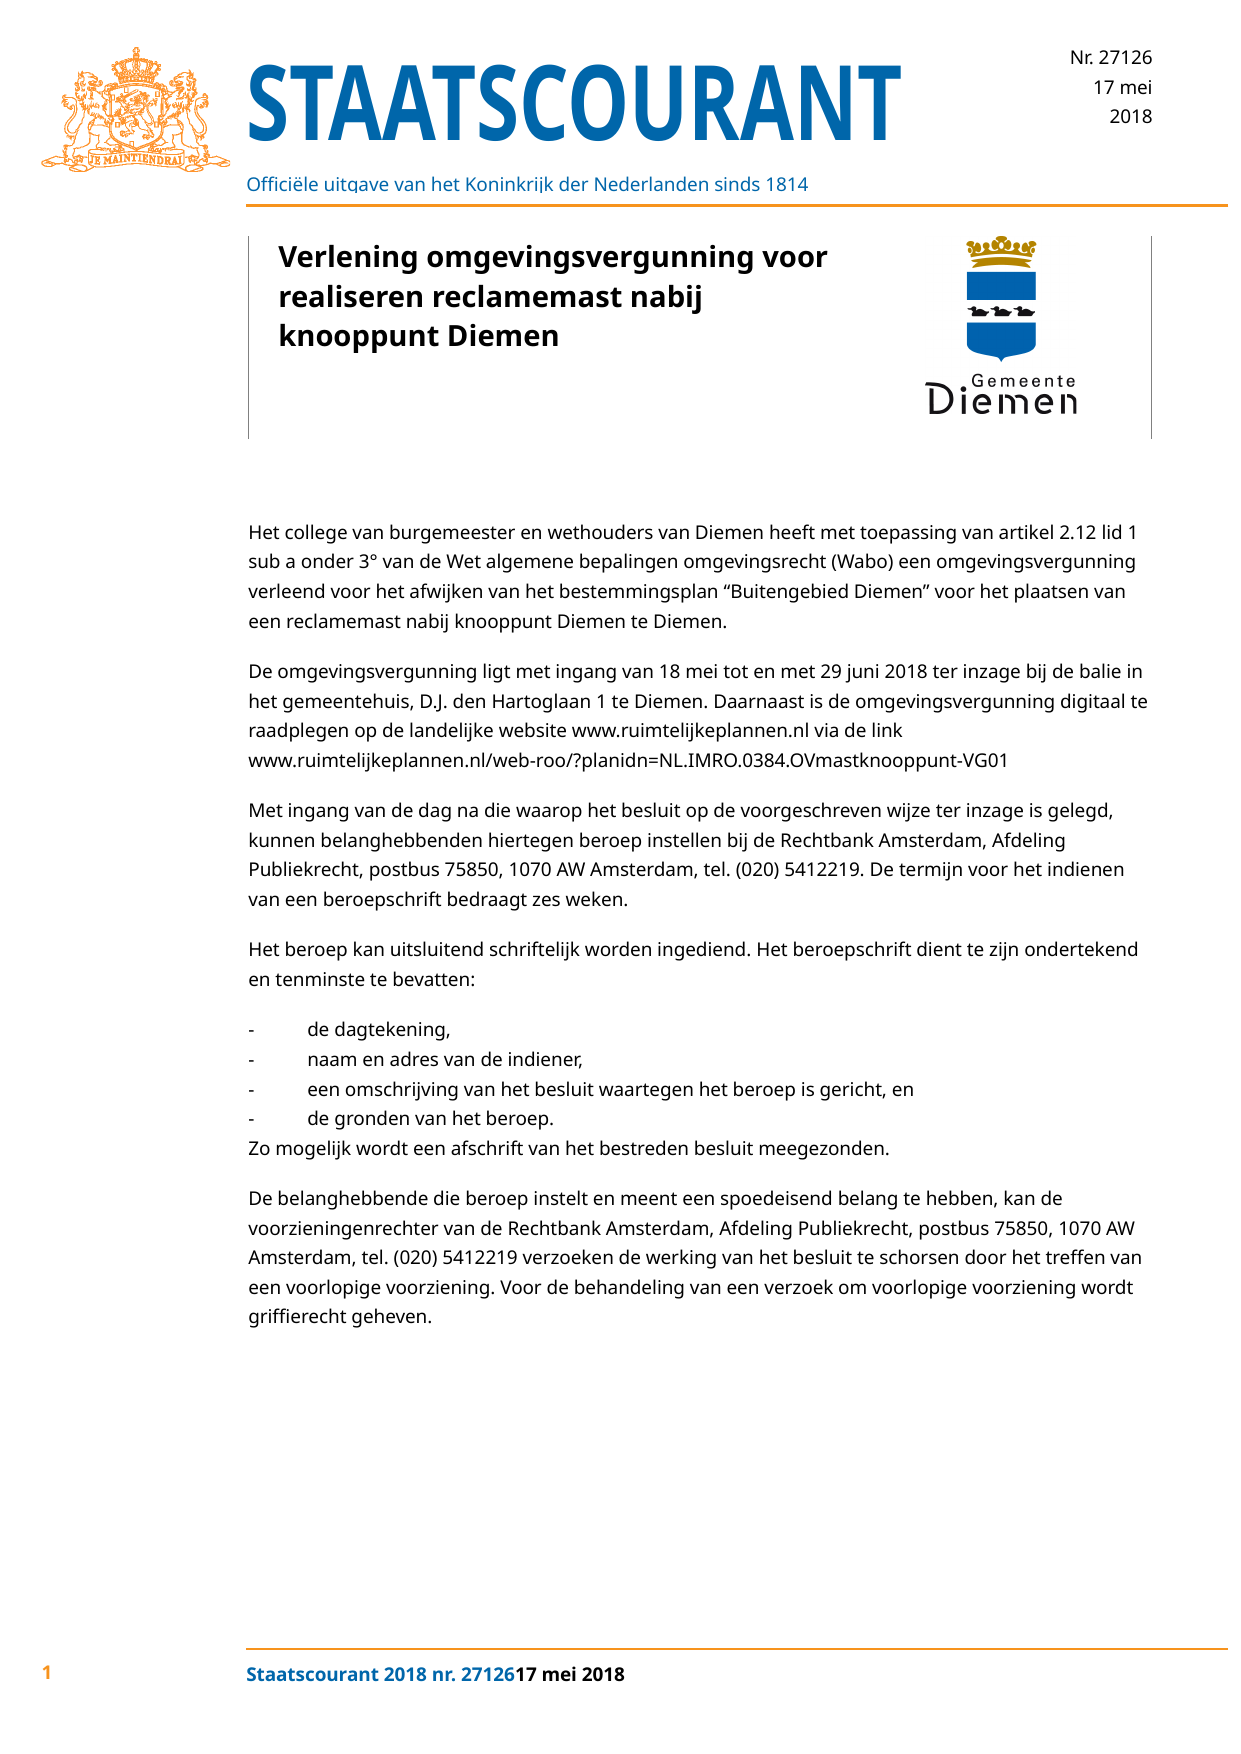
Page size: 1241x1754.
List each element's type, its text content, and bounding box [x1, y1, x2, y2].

list de gronden van het beroep. [248, 1105, 1152, 1131]
list naam en adres van de indiener, [248, 1046, 1152, 1072]
table_header [850, 414, 1151, 439]
text De belanghebbende die beroep instelt en meent een spoedeisend belang te hebben, kan de voorzieningenrechter van de Rechtbank Amsterdam, Afdeling Publiekrecht, postbus 75850, 1070 AW Amsterdam, tel. (020) 5412219 verzoeken de werking van het besluit te schorsen door het treffen van een voorlopige voorziening. Voor de behandeling van een verzoek om voorlopige voorziening wordt griffierecht geheven. [248, 1185, 1152, 1329]
table_header [1077, 236, 1151, 413]
text Het beroep kan uitsluitend schriftelijk worden ingediend. Het beroepschrift dient te zijn ondertekend en tenminste te bevatten: [248, 937, 1152, 992]
text Het college van burgemeester en wethouders van Diemen heeft met toepassing van artikel 2.12 lid 1 sub a onder 3° van de Wet algemene bepalingen omgevingsrecht (Wabo) een omgevingsvergunning verleend voor het afwijken van het bestemmingsplan “Buitengebied Diemen” voor het plaatsen van een reclamemast nabij knooppunt Diemen te Diemen. [248, 519, 1152, 633]
table_header [850, 236, 925, 413]
text Met ingang van de dag na die waarop het besluit op de voorgeschreven wijze ter inzage is gelegd, kunnen belanghebbenden hiertegen beroep instellen bij de Rechtbank Amsterdam, Afdeling Publiekrecht, postbus 75850, 1070 AW Amsterdam, tel. (020) 5412219. De termijn voor het indienen van een beroepschrift bedraagt zes weken. [248, 797, 1152, 912]
list een omschrijving van het besluit waartegen het beroep is gericht, en [248, 1076, 1152, 1101]
text Zo mogelijk wordt een afschrift van het bestreden besluit meegezonden. [248, 1135, 1152, 1161]
picture [925, 236, 1077, 414]
table_header Verlening omgevingsvergunning voor realiseren reclamemast nabij knooppunt Diemen [249, 236, 850, 439]
text De omgevingsvergunning ligt met ingang van 18 mei tot en met 29 juni 2018 ter inzage bij de balie in het gemeentehuis, D.J. den Hartoglaan 1 te Diemen. Daarnaast is de omgevingsvergunning digitaal te raadplegen op de landelijke website www.ruimtelijkeplannen.nl via de link www.ruimtelijkeplannen.nl/web-roo/?planidn=NL.IMRO.0384.OVmastknooppunt-VG01 [248, 658, 1152, 773]
list de dagtekening, [248, 1017, 1152, 1042]
picture [41, 47, 231, 172]
